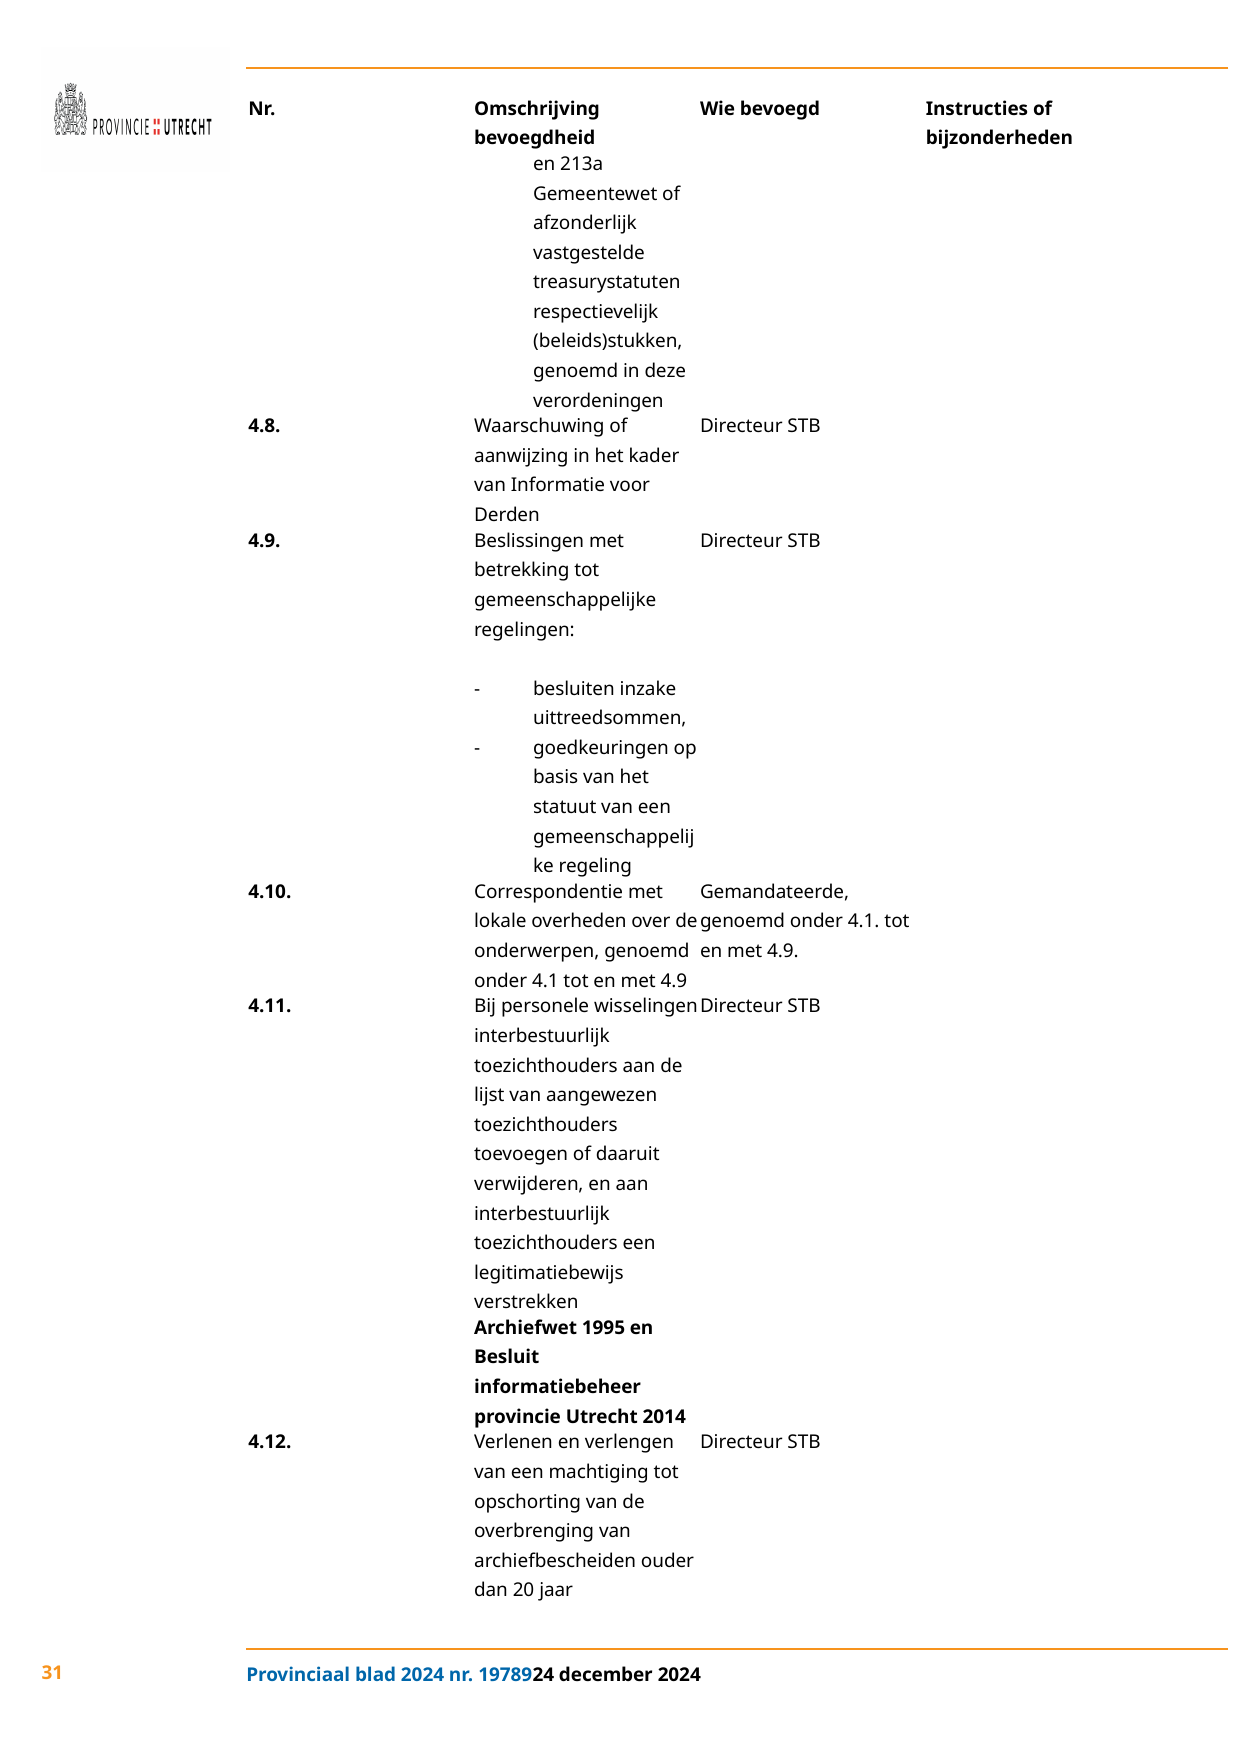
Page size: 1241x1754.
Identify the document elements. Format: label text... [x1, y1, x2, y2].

table_cell Bij personele wisselingen interbestuurlijk toezichthouders aan de lijst van aangewezen toezichthouders toevoegen of daaruit verwijderen, en aan interbestuurlijk toezichthouders een legitimatiebewijs verstrekken [474, 993, 700, 1314]
table_cell Beslissingen met betrekking tot gemeenschappelijke regelingen: besluiten inzake uittreedsommen, goedkeuringen op basis van het statuut van een gemeenschappelijke regeling [474, 527, 700, 878]
table_cell [248, 150, 474, 412]
table_header Wie bevoegd [700, 95, 926, 150]
table_cell [926, 413, 1152, 527]
table_cell 4.8. [248, 413, 474, 527]
table_cell Waarschuwing of aanwijzing in het kader van Informatie voor Derden [474, 413, 700, 527]
table_cell en 213a Gemeentewet of afzonderlijk vastgestelde treasurystatuten respectievelijk (beleids)stukken, genoemd in deze verordeningen [474, 150, 700, 412]
table_cell 4.11. [248, 993, 474, 1314]
table_cell [926, 878, 1152, 993]
table_cell Archiefwet 1995 en Besluit informatiebeheer provincie Utrecht 2014 [474, 1314, 700, 1429]
table_cell Directeur STB [700, 993, 926, 1314]
table_cell 4.10. [248, 878, 474, 993]
table_header Nr. [248, 95, 474, 150]
table_cell 4.12. [248, 1429, 474, 1602]
table_cell Verlenen en verlengen van een machtiging tot opschorting van de overbrenging van archiefbescheiden ouder dan 20 jaar [474, 1429, 700, 1602]
table_cell Directeur STB [700, 1429, 926, 1602]
table_cell Directeur STB [700, 527, 926, 878]
table_cell [700, 1314, 926, 1429]
table_cell [248, 1314, 474, 1429]
table_cell Correspondentie met lokale overheden over de onderwerpen, genoemd onder 4.1 tot en met 4.9 [474, 878, 700, 993]
picture [41, 47, 231, 172]
table_header Instructies of bijzonderheden [926, 95, 1152, 150]
table_cell [926, 993, 1152, 1314]
table_cell [926, 150, 1152, 412]
table_cell [700, 150, 926, 412]
table_cell Directeur STB [700, 413, 926, 527]
table_cell 4.9. [248, 527, 474, 878]
table_cell [926, 1314, 1152, 1429]
table_header Omschrijving bevoegdheid [474, 95, 700, 150]
table_cell [926, 1429, 1152, 1602]
table_cell Gemandateerde, genoemd onder 4.1. tot en met 4.9. [700, 878, 926, 993]
table_cell [926, 527, 1152, 878]
